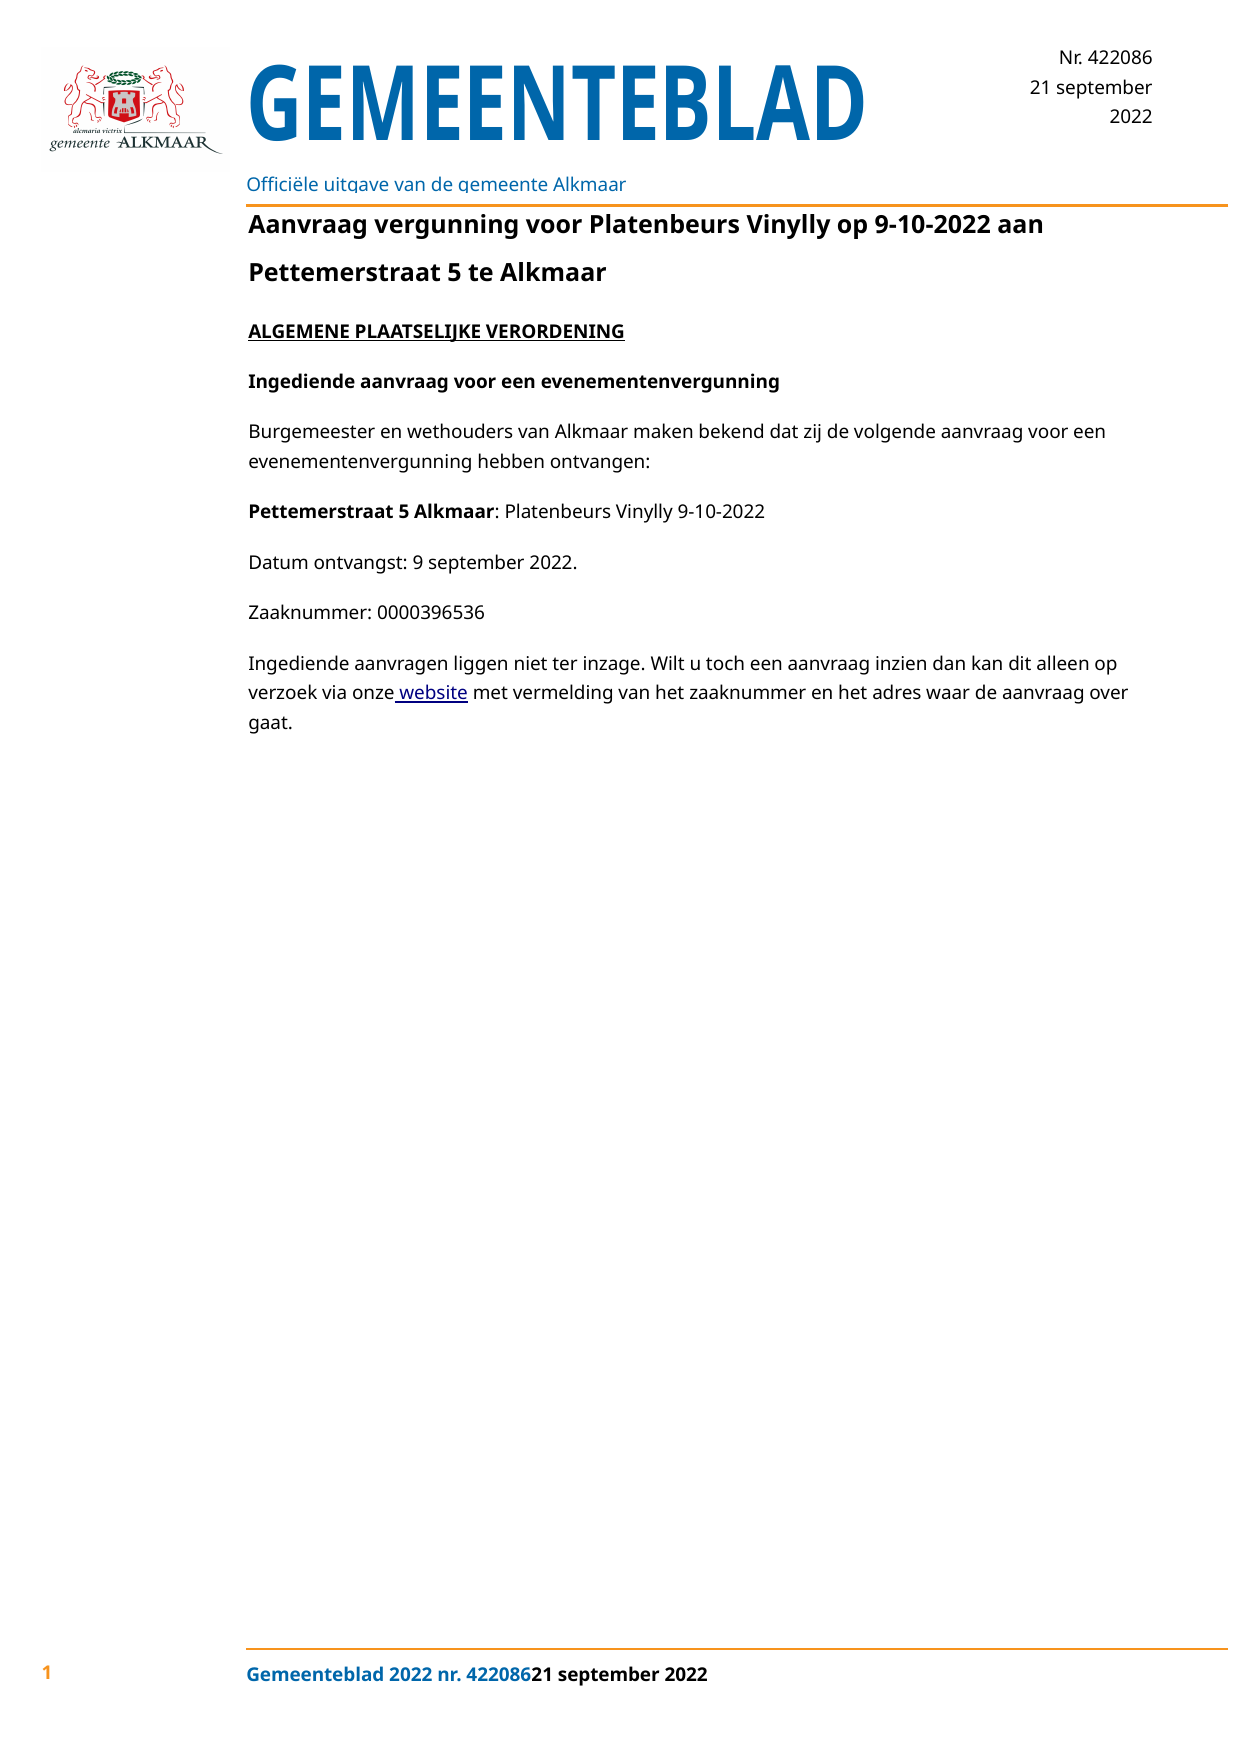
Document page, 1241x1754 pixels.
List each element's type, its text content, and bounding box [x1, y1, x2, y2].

text Zaaknummer: 0000396536 [248, 599, 1152, 625]
picture [41, 47, 231, 172]
text Datum ontvangst: 9 september 2022. [248, 549, 1152, 575]
text ALGEMENE PLAATSELIJKE VERORDENING [248, 318, 1152, 344]
text Aanvraag vergunning voor Platenbeurs Vinylly op 9-10-2022 aan Pettemerstraat 5 te Alkmaar [248, 207, 1152, 288]
text Ingediende aanvragen liggen niet ter inzage. Wilt u toch een aanvraag inzien dan kan dit alleen op verzoek via onze website met vermelding van het zaaknummer en het adres waar de aanvraag over gaat. [248, 650, 1152, 735]
text Pettemerstraat 5 Alkmaar: Platenbeurs Vinylly 9-10-2022 [248, 499, 1152, 524]
text Burgemeester en wethouders van Alkmaar maken bekend dat zij de volgende aanvraag voor een evenementenvergunning hebben ontvangen: [248, 419, 1152, 474]
text Ingediende aanvraag voor een evenementenvergunning [248, 368, 1152, 394]
